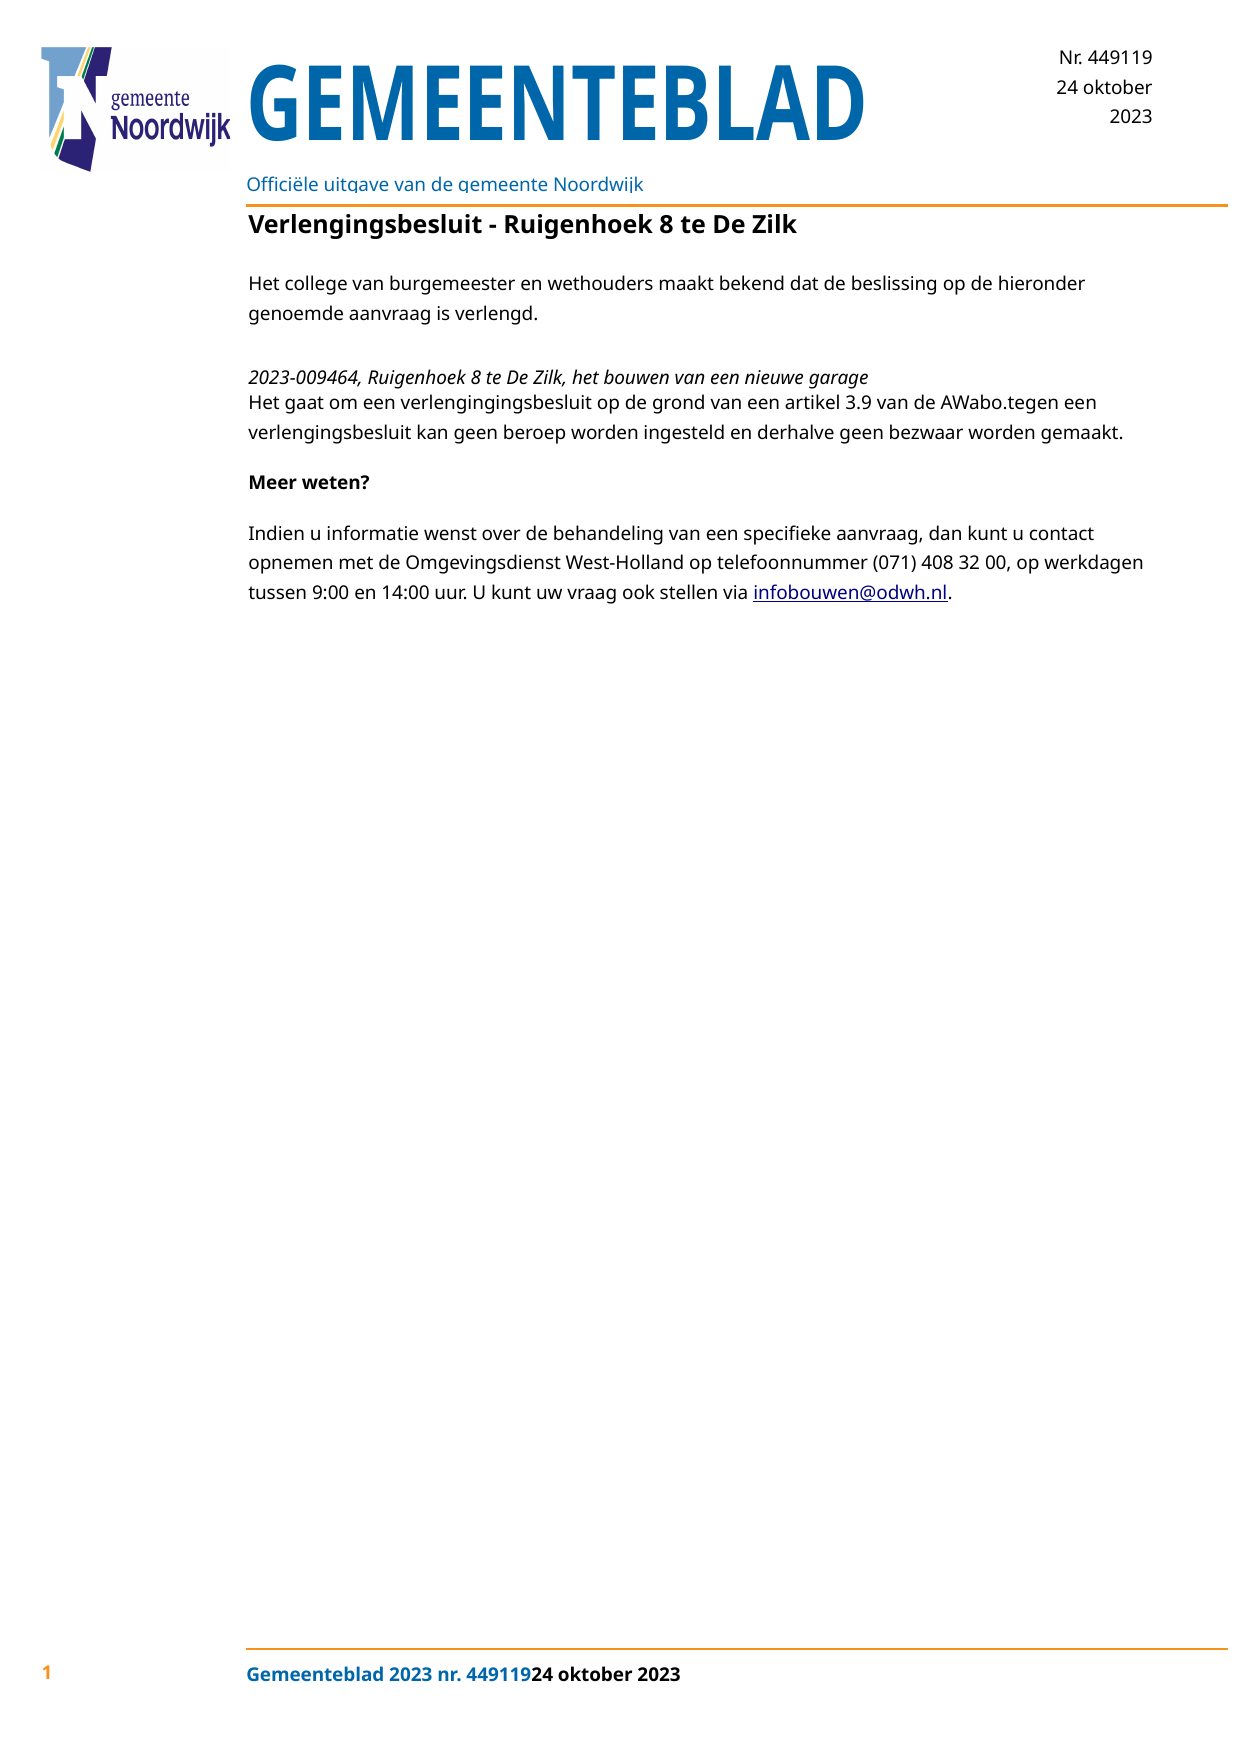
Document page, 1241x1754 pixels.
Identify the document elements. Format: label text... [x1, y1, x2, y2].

text 2023-009464, Ruigenhoek 8 te De Zilk, het bouwen van een nieuwe garage [248, 364, 1152, 389]
picture [41, 47, 231, 172]
text Verlengingsbesluit - Ruigenhoek 8 te De Zilk [248, 207, 1152, 241]
text Het gaat om een verlengingingsbesluit op de grond van een artikel 3.9 van de AWabo.tegen een verlengingsbesluit kan geen beroep worden ingesteld en derhalve geen bezwaar worden gemaakt. [248, 389, 1152, 445]
text Het college van burgemeester en wethouders maakt bekend dat de beslissing op de hieronder genoemde aanvraag is verlengd. [248, 270, 1152, 326]
text Meer weten? [248, 469, 1152, 495]
text Indien u informatie wenst over de behandeling van een specifieke aanvraag, dan kunt u contact opnemen met de Omgevingsdienst West-Holland op telefoonnummer (071) 408 32 00, op werkdagen tussen 9:00 en 14:00 uur. U kunt uw vraag ook stellen via infobouwen@odwh.nl. [248, 520, 1152, 605]
